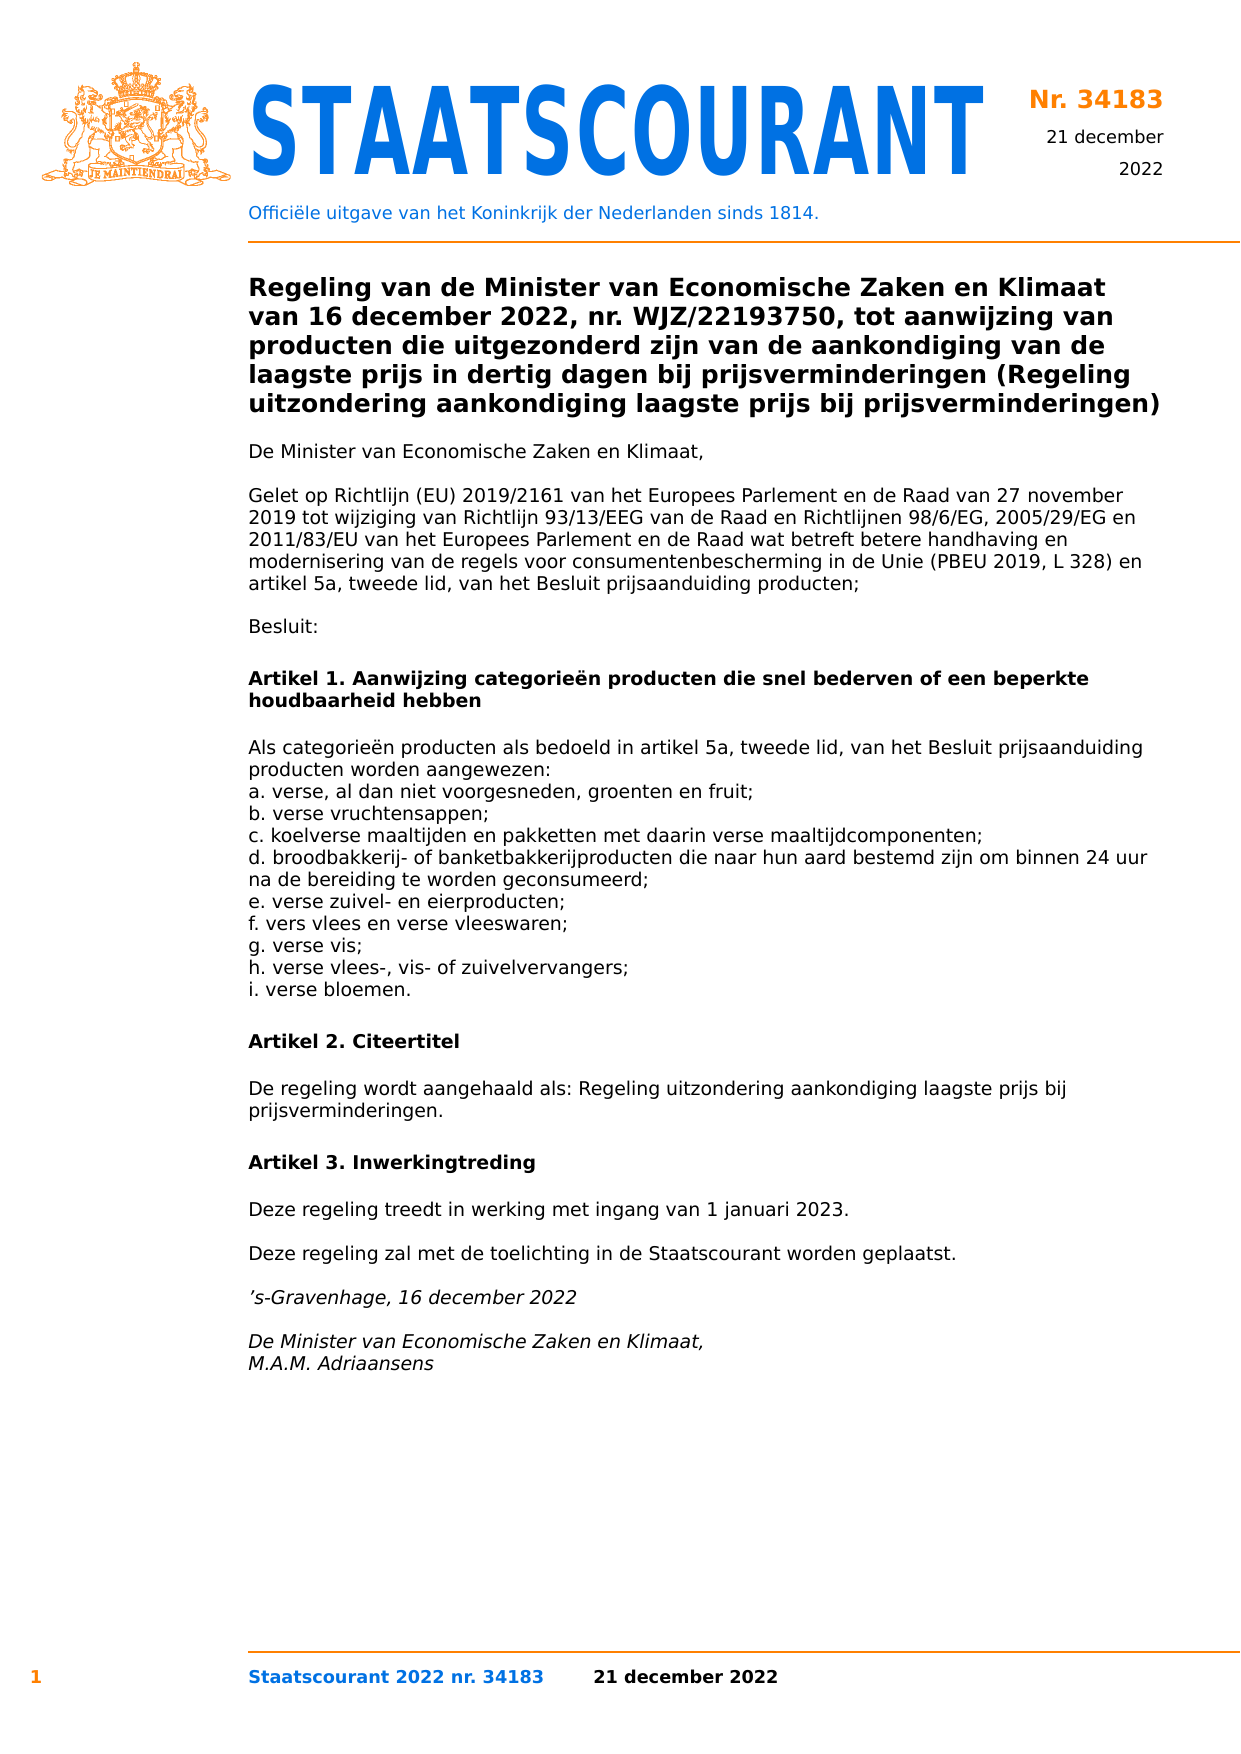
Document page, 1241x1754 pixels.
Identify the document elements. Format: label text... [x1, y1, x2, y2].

text Deze regeling zal met de toelichting in de Staatscourant worden geplaatst. [248, 1243, 1163, 1265]
text e. verse zuivel- en eierproducten; [248, 891, 1163, 913]
subtitle Regeling van de Minister van Economische Zaken en Klimaat van 16 december 2022, nr. WJZ/22193750, tot aanwijzing van producten die uitgezonderd zijn van de aankondiging van de laagste prijs in dertig dagen bij prijsverminderingen (Regeling uitzondering aankondiging laagste prijs bij prijsverminderingen) [248, 273, 1163, 419]
text h. verse vlees-, vis- of zuivelvervangers; [248, 957, 1163, 979]
text De regeling wordt aangehaald als: Regeling uitzondering aankondiging laagste prijs bij prijsverminderingen. [248, 1078, 1163, 1122]
subtitle Artikel 2. Citeertitel [248, 1031, 1163, 1053]
text f. vers vlees en verse vleeswaren; [248, 913, 1163, 935]
text ’s-Gravenhage, 16 december 2022 [248, 1287, 1163, 1309]
table_header [25, 62, 248, 241]
text c. koelverse maaltijden en pakketten met daarin verse maaltijdcomponenten; [248, 825, 1163, 847]
text Besluit: [248, 616, 1163, 638]
text i. verse bloemen. [248, 979, 1163, 1001]
table_header Nr. 34183 [998, 62, 1240, 121]
table_header STAATSCOURANT [248, 62, 998, 203]
text b. verse vruchtensappen; [248, 803, 1163, 825]
text De Minister van Economische Zaken en Klimaat, M.A.M. Adriaansens [248, 1331, 1163, 1374]
text d. broodbakkerij- of banketbakkerijproducten die naar hun aard bestemd zijn om binnen 24 uur na de bereiding te worden geconsumeerd; [248, 847, 1163, 891]
picture [41, 62, 231, 186]
text g. verse vis; [248, 935, 1163, 957]
subtitle Artikel 3. Inwerkingtreding [248, 1152, 1163, 1174]
text De Minister van Economische Zaken en Klimaat, [248, 441, 1163, 463]
subtitle Artikel 1. Aanwijzing categorieën producten die snel bederven of een beperkte houdbaarheid hebben [248, 668, 1163, 712]
text Deze regeling treedt in werking met ingang van 1 januari 2023. [248, 1199, 1163, 1221]
text Gelet op Richtlijn (EU) 2019/2161 van het Europees Parlement en de Raad van 27 november 2019 tot wijziging van Richtlijn 93/13/EEG van de Raad en Richtlijnen 98/6/EG, 2005/29/EG en 2011/83/EU van het Europees Parlement en de Raad wat betreft betere handhaving en modernisering van de regels voor consumentenbescherming in de Unie (PBEU 2019, L 328) en artikel 5a, tweede lid, van het Besluit prijsaanduiding producten; [248, 484, 1163, 594]
text Als categorieën producten als bedoeld in artikel 5a, tweede lid, van het Besluit prijsaanduiding producten worden aangewezen: [248, 737, 1163, 781]
table_cell 2022 [998, 153, 1240, 203]
table_cell 21 december [998, 121, 1240, 153]
table_cell Officiële uitgave van het Koninkrijk der Nederlanden sinds 1814. [248, 203, 1240, 241]
text a. verse, al dan niet voorgesneden, groenten en fruit; [248, 781, 1163, 803]
